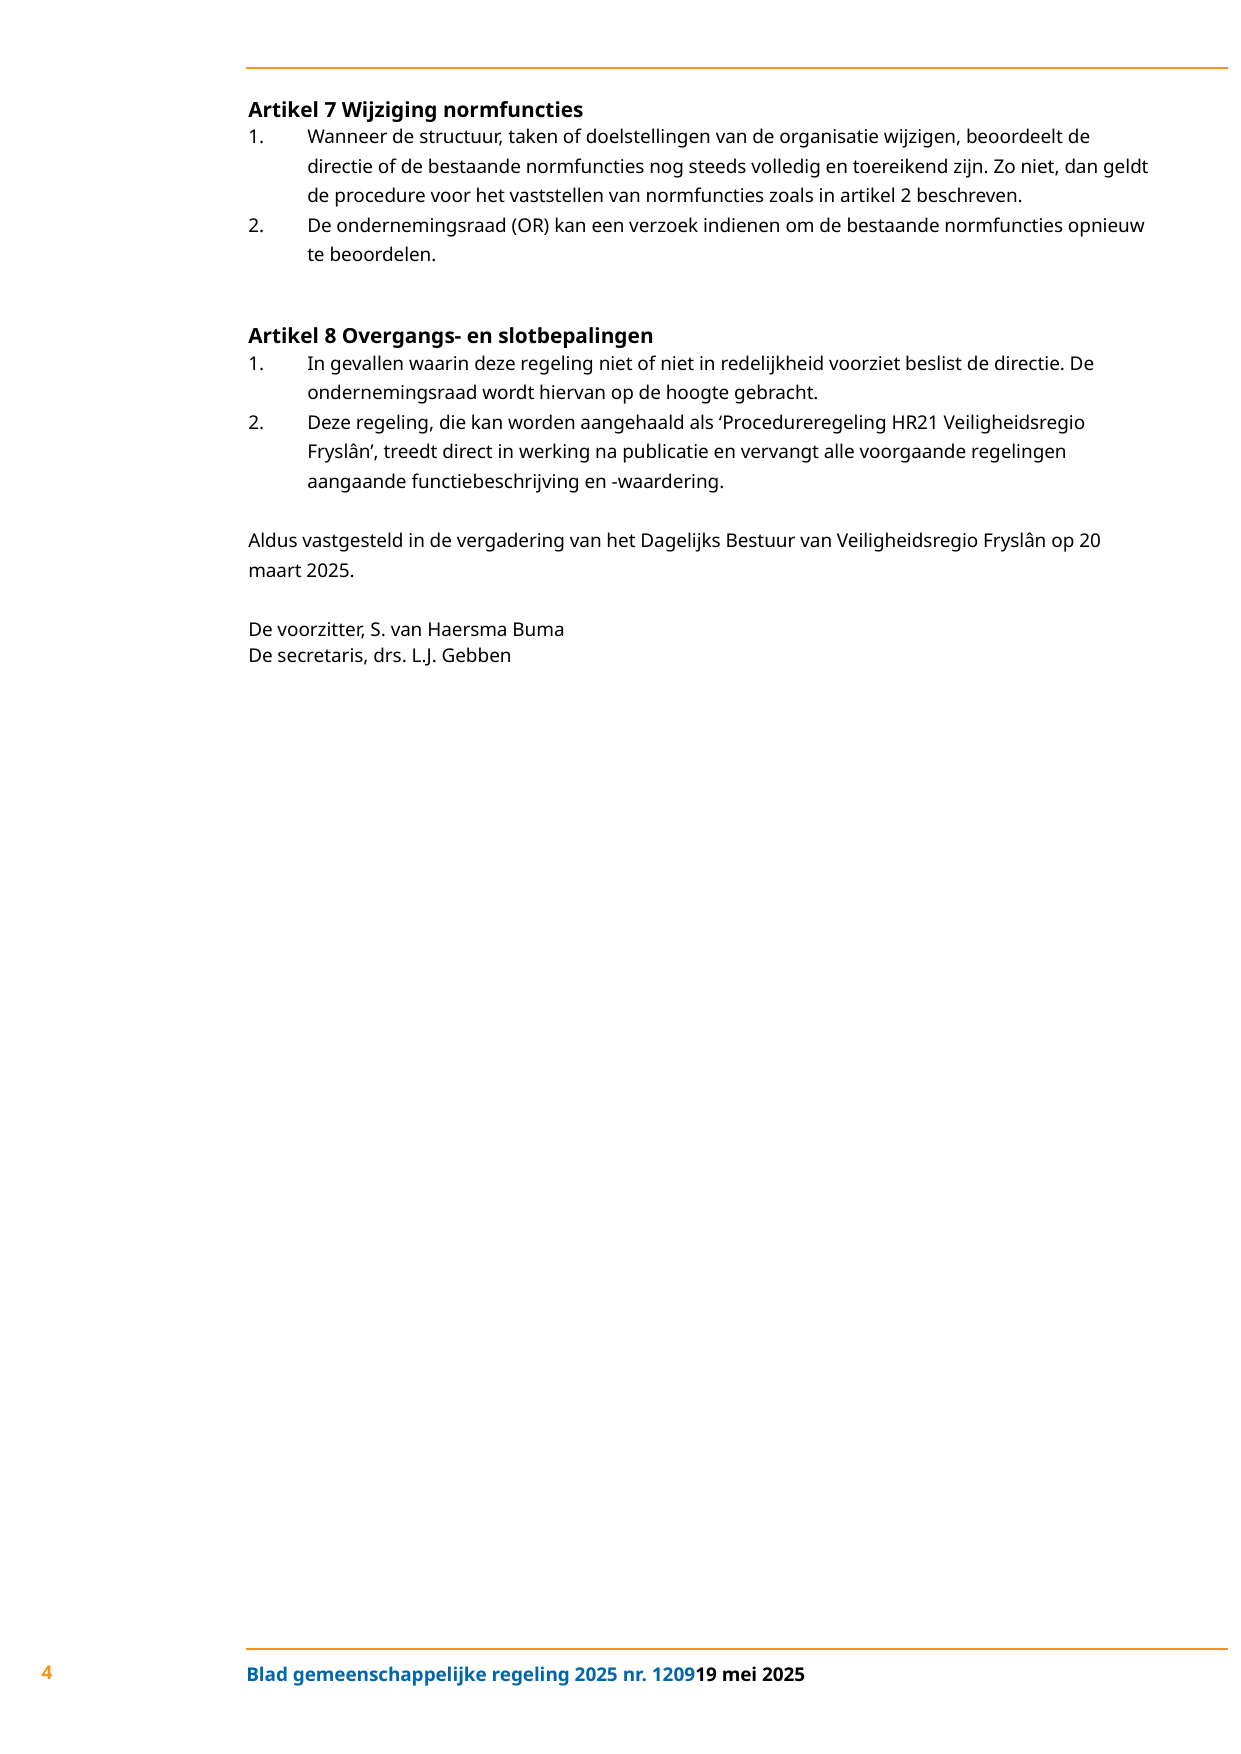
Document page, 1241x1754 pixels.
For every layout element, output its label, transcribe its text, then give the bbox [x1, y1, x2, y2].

text De secretaris, drs. L.J. Gebben [248, 642, 1152, 668]
list De ondernemingsraad (OR) kan een verzoek indienen om de bestaande normfuncties opnieuw te beoordelen. [248, 212, 1152, 267]
text Artikel 8 Overgangs- en slotbepalingen [248, 322, 1152, 350]
list Deze regeling, die kan worden aangehaald als ‘Procedureregeling HR21 Veiligheidsregio Fryslân’, treedt direct in werking na publicatie en vervangt alle voorgaande regelingen aangaande functiebeschrijving en -waardering. [248, 409, 1152, 494]
text Artikel 7 Wijziging normfuncties [248, 95, 1152, 123]
picture [41, 47, 231, 172]
list In gevallen waarin deze regeling niet of niet in redelijkheid voorziet beslist de directie. De ondernemingsraad wordt hiervan op de hoogte gebracht. [248, 350, 1152, 405]
text De voorzitter, S. van Haersma Buma [248, 616, 1152, 642]
list Wanneer de structuur, taken of doelstellingen van de organisatie wijzigen, beoordeelt de directie of de bestaande normfuncties nog steeds volledig en toereikend zijn. Zo niet, dan geldt de procedure voor het vaststellen van normfuncties zoals in artikel 2 beschreven. [248, 123, 1152, 208]
text Aldus vastgesteld in de vergadering van het Dagelijks Bestuur van Veiligheidsregio Fryslân op 20 maart 2025. [248, 527, 1152, 583]
